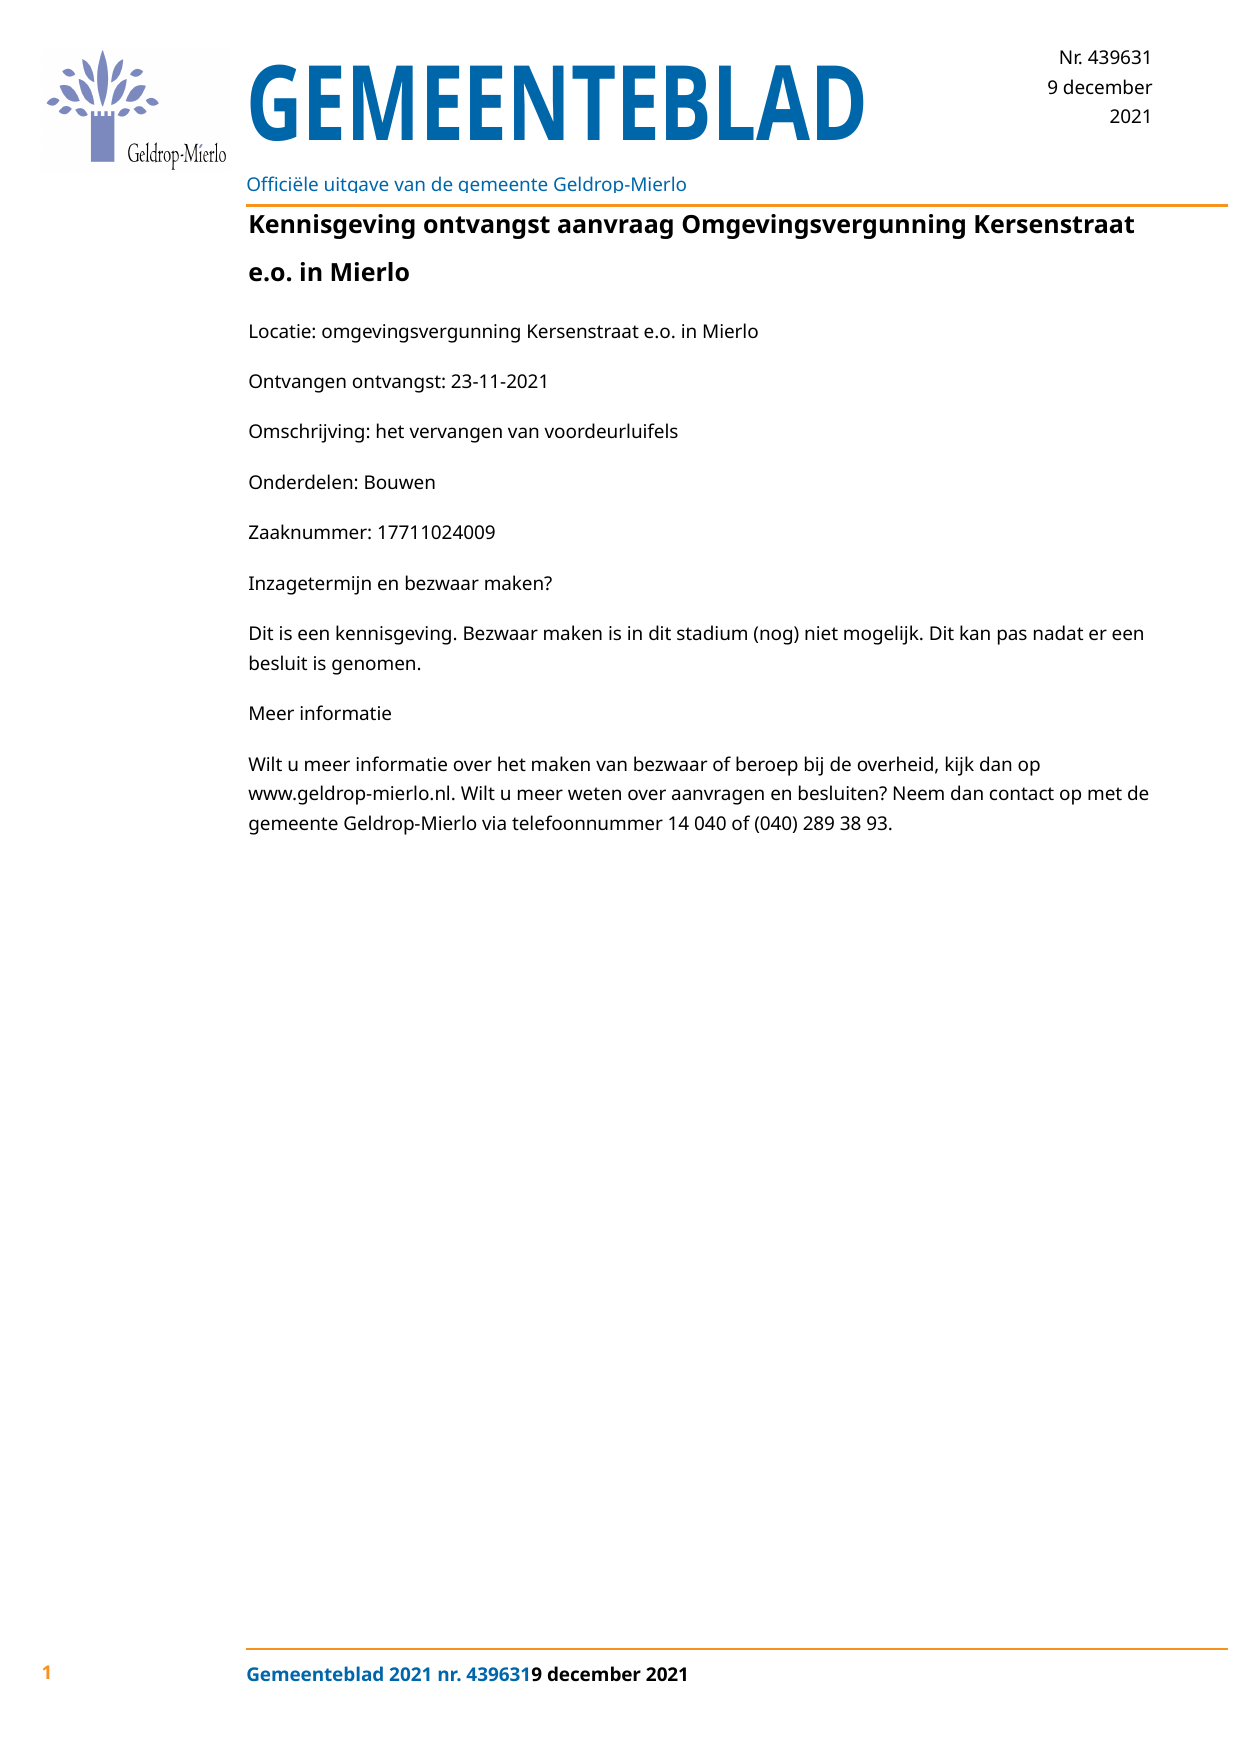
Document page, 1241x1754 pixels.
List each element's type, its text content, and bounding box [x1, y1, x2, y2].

text Dit is een kennisgeving. Bezwaar maken is in dit stadium (nog) niet mogelijk. Dit kan pas nadat er een besluit is genomen. [248, 620, 1152, 676]
text Onderdelen: Bouwen [248, 469, 1152, 495]
text Omschrijving: het vervangen van voordeurluifels [248, 419, 1152, 444]
text Kennisgeving ontvangst aanvraag Omgevingsvergunning Kersenstraat e.o. in Mierlo [248, 207, 1152, 288]
text Meer informatie [248, 700, 1152, 726]
picture [41, 47, 231, 172]
text Locatie: omgevingsvergunning Kersenstraat e.o. in Mierlo [248, 318, 1152, 344]
text Inzagetermijn en bezwaar maken? [248, 570, 1152, 596]
text Zaaknummer: 17711024009 [248, 519, 1152, 545]
text Ontvangen ontvangst: 23-11-2021 [248, 368, 1152, 394]
text Wilt u meer informatie over het maken van bezwaar of beroep bij de overheid, kijk dan op www.geldrop-mierlo.nl. Wilt u meer weten over aanvragen en besluiten? Neem dan contact op met de gemeente Geldrop-Mierlo via telefoonnummer 14 040 of (040) 289 38 93. [248, 751, 1152, 836]
